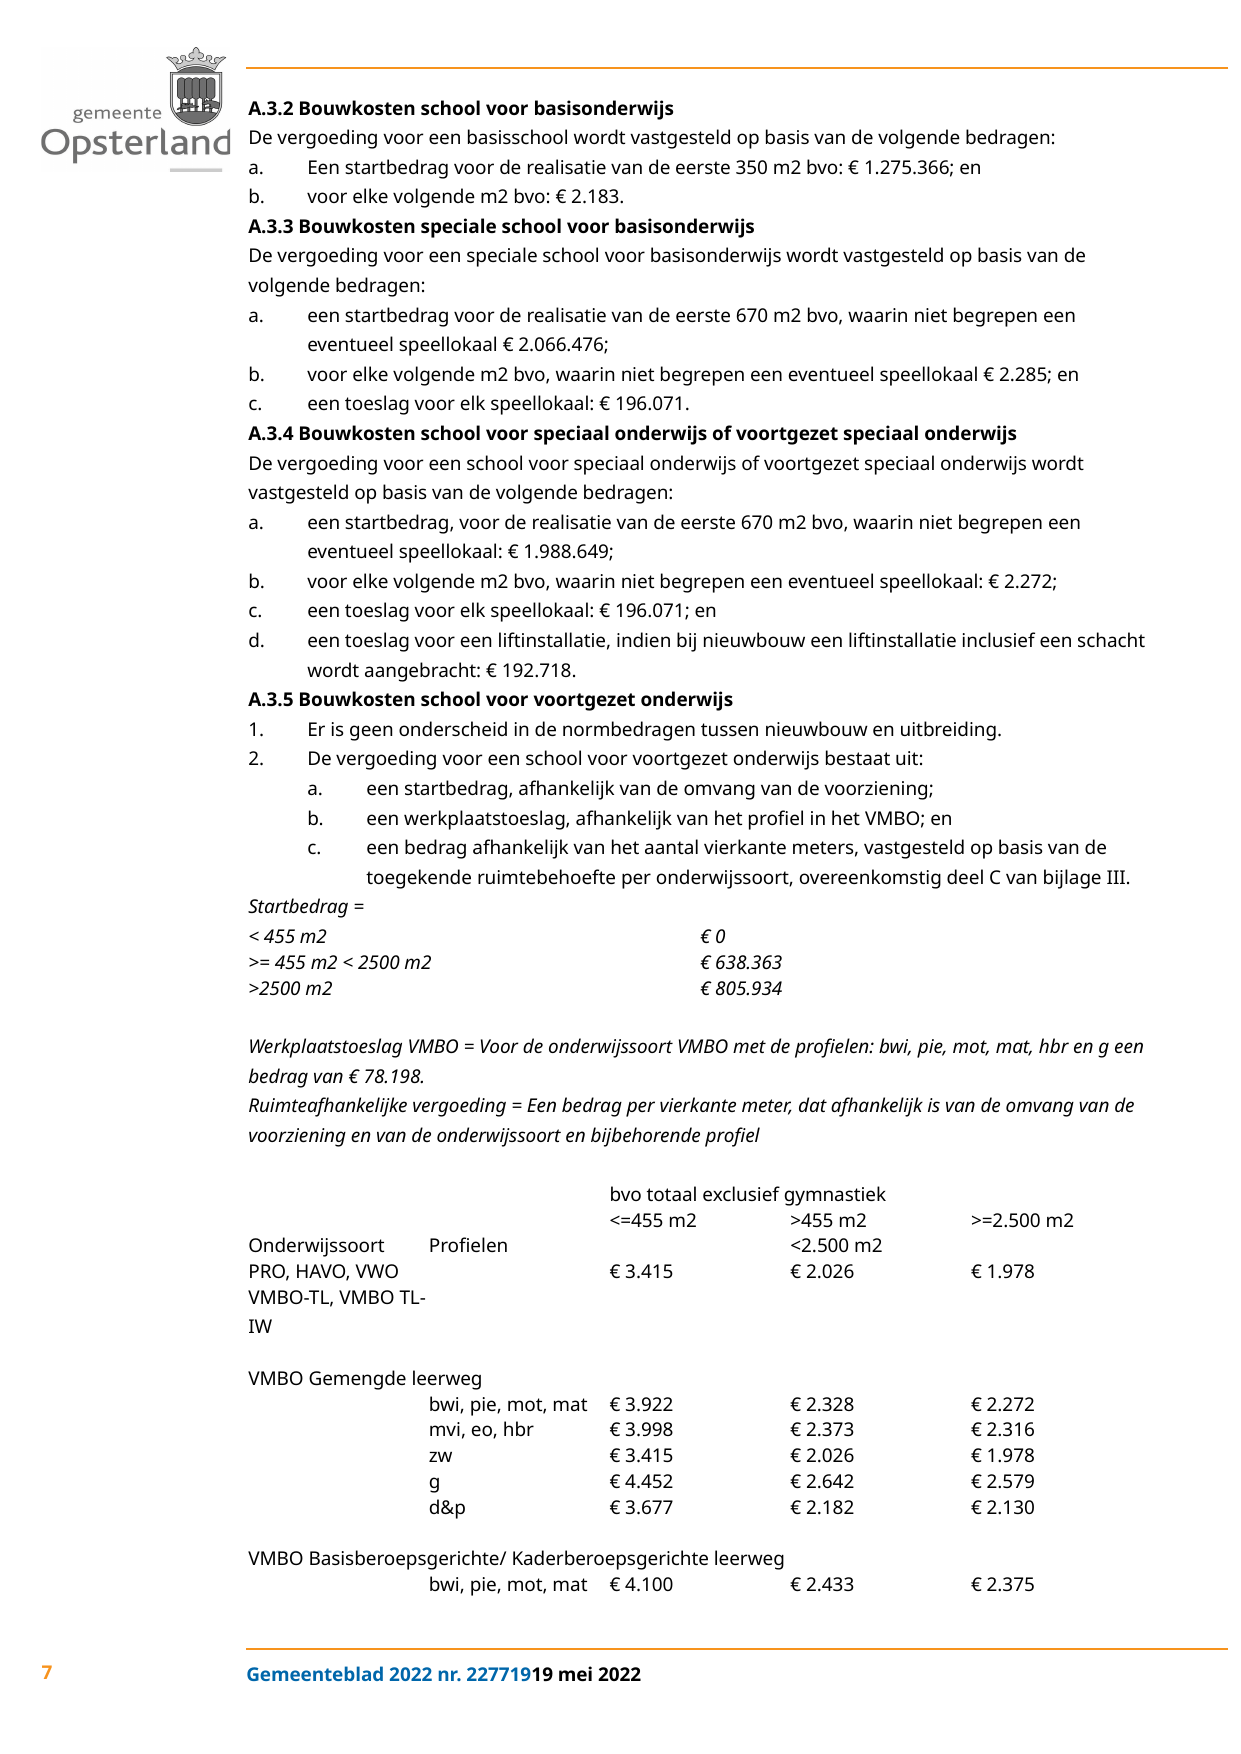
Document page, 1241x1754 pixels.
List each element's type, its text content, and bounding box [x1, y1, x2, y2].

picture [41, 47, 231, 172]
table_cell € 3.677 [609, 1494, 790, 1519]
table_cell € 2.579 [971, 1468, 1152, 1494]
table_cell VMBO Basisberoepsgerichte/ Kaderberoepsgerichte leerweg [248, 1545, 1152, 1571]
text A.3.5 Bouwkosten school voor voortgezet onderwijs [248, 686, 1152, 712]
table_cell mvi, eo, hbr [429, 1417, 609, 1442]
table_cell € 3.415 [609, 1259, 790, 1339]
table_cell [248, 1391, 429, 1519]
table_cell € 3.922 [609, 1391, 790, 1417]
list Een startbedrag voor de realisatie van de eerste 350 m2 bvo: € 1.275.366; en [248, 154, 1152, 180]
table_cell >455 m2 [790, 1207, 971, 1233]
text A.3.2 Bouwkosten school voor basisonderwijs [248, 95, 1152, 121]
table_cell € 638.363 [700, 949, 1152, 975]
table_cell [248, 1571, 429, 1597]
table_cell <=455 m2 [609, 1207, 790, 1258]
table_cell € 2.026 [790, 1259, 971, 1339]
table_cell [429, 1259, 609, 1339]
list een toeslag voor elk speellokaal: € 196.071; en [248, 598, 1152, 623]
table_header < 455 m2 [248, 923, 700, 949]
text Startbedrag = [248, 893, 1152, 919]
list een startbedrag voor de realisatie van de eerste 670 m2 bvo, waarin niet begrepen een eventueel speellokaal € 2.066.476; [248, 302, 1152, 357]
list voor elke volgende m2 bvo: € 2.183. [248, 183, 1152, 209]
list een werkplaatstoeslag, afhankelijk van het profiel in het VMBO; en [307, 805, 1152, 831]
table_cell € 3.998 [609, 1417, 790, 1442]
table_header [248, 1181, 609, 1233]
text De vergoeding voor een basisschool wordt vastgesteld op basis van de volgende bedragen: [248, 124, 1152, 150]
table_cell Profielen [429, 1233, 609, 1258]
table_cell VMBO Gemengde leerweg [248, 1365, 1152, 1391]
list een toeslag voor elk speellokaal: € 196.071. [248, 391, 1152, 416]
table_cell bwi, pie, mot, mat [429, 1571, 609, 1597]
list een startbedrag, afhankelijk van de omvang van de voorziening; [307, 775, 1152, 801]
table_cell € 2.373 [790, 1417, 971, 1442]
table_header € 0 [700, 923, 1152, 949]
text Werkplaatstoeslag VMBO = Voor de onderwijssoort VMBO met de profielen: bwi, pie, mot, mat, hbr en g een bedrag van € 78.198. [248, 1033, 1152, 1088]
table_header bvo totaal exclusief gymnastiek [609, 1181, 1152, 1207]
table_cell € 2.316 [971, 1417, 1152, 1442]
table_cell >=2.500 m2 [971, 1207, 1152, 1258]
table_cell >= 455 m2 < 2500 m2 [248, 949, 700, 975]
table_cell [248, 1520, 1152, 1545]
list Er is geen onderscheid in de normbedragen tussen nieuwbouw en uitbreiding. [248, 716, 1152, 742]
table_cell € 2.433 [790, 1571, 971, 1597]
table_cell d&p [429, 1494, 609, 1519]
list een toeslag voor een liftinstallatie, indien bij nieuwbouw een liftinstallatie inclusief een schacht wordt aangebracht: € 192.718. [248, 627, 1152, 683]
text A.3.4 Bouwkosten school voor speciaal onderwijs of voortgezet speciaal onderwijs [248, 420, 1152, 446]
table_cell € 2.130 [971, 1494, 1152, 1519]
table_cell € 1.978 [971, 1443, 1152, 1468]
table_cell € 1.978 [971, 1259, 1152, 1339]
text De vergoeding voor een school voor speciaal onderwijs of voortgezet speciaal onderwijs wordt vastgesteld op basis van de volgende bedragen: [248, 450, 1152, 505]
list een startbedrag, voor de realisatie van de eerste 670 m2 bvo, waarin niet begrepen een eventueel speellokaal: € 1.988.649; [248, 509, 1152, 564]
table_cell € 805.934 [700, 975, 1152, 1000]
table_cell VMBO-TL, VMBO TL-IW [248, 1284, 429, 1339]
list voor elke volgende m2 bvo, waarin niet begrepen een eventueel speellokaal € 2.285; en [248, 361, 1152, 387]
table_cell € 2.272 [971, 1391, 1152, 1417]
list een bedrag afhankelijk van het aantal vierkante meters, vastgesteld op basis van de toegekende ruimtebehoefte per onderwijssoort, overeenkomstig deel C van bijlage III. [307, 834, 1152, 890]
table_cell € 2.182 [790, 1494, 971, 1519]
table_cell € 2.375 [971, 1571, 1152, 1597]
table_cell € 3.415 [609, 1443, 790, 1468]
table_cell bwi, pie, mot, mat [429, 1391, 609, 1417]
table_cell € 4.452 [609, 1468, 790, 1494]
table_cell <2.500 m2 [790, 1233, 971, 1258]
table_cell >2500 m2 [248, 975, 700, 1000]
list voor elke volgende m2 bvo, waarin niet begrepen een eventueel speellokaal: € 2.272; [248, 568, 1152, 594]
table_cell € 2.328 [790, 1391, 971, 1417]
text De vergoeding voor een speciale school voor basisonderwijs wordt vastgesteld op basis van de volgende bedragen: [248, 243, 1152, 298]
table_cell Onderwijssoort [248, 1233, 429, 1258]
table_cell [248, 1340, 1152, 1365]
table_cell zw [429, 1443, 609, 1468]
table_cell g [429, 1468, 609, 1494]
table_cell PRO, HAVO, VWO [248, 1259, 429, 1284]
text Ruimteafhankelijke vergoeding = Een bedrag per vierkante meter, dat afhankelijk is van de omvang van de voorziening en van de onderwijssoort en bijbehorende profiel [248, 1092, 1152, 1148]
text A.3.3 Bouwkosten speciale school voor basisonderwijs [248, 213, 1152, 239]
table_cell € 2.026 [790, 1443, 971, 1468]
table_cell € 4.100 [609, 1571, 790, 1597]
list De vergoeding voor een school voor voortgezet onderwijs bestaat uit: [248, 746, 1152, 771]
table_cell € 2.642 [790, 1468, 971, 1494]
